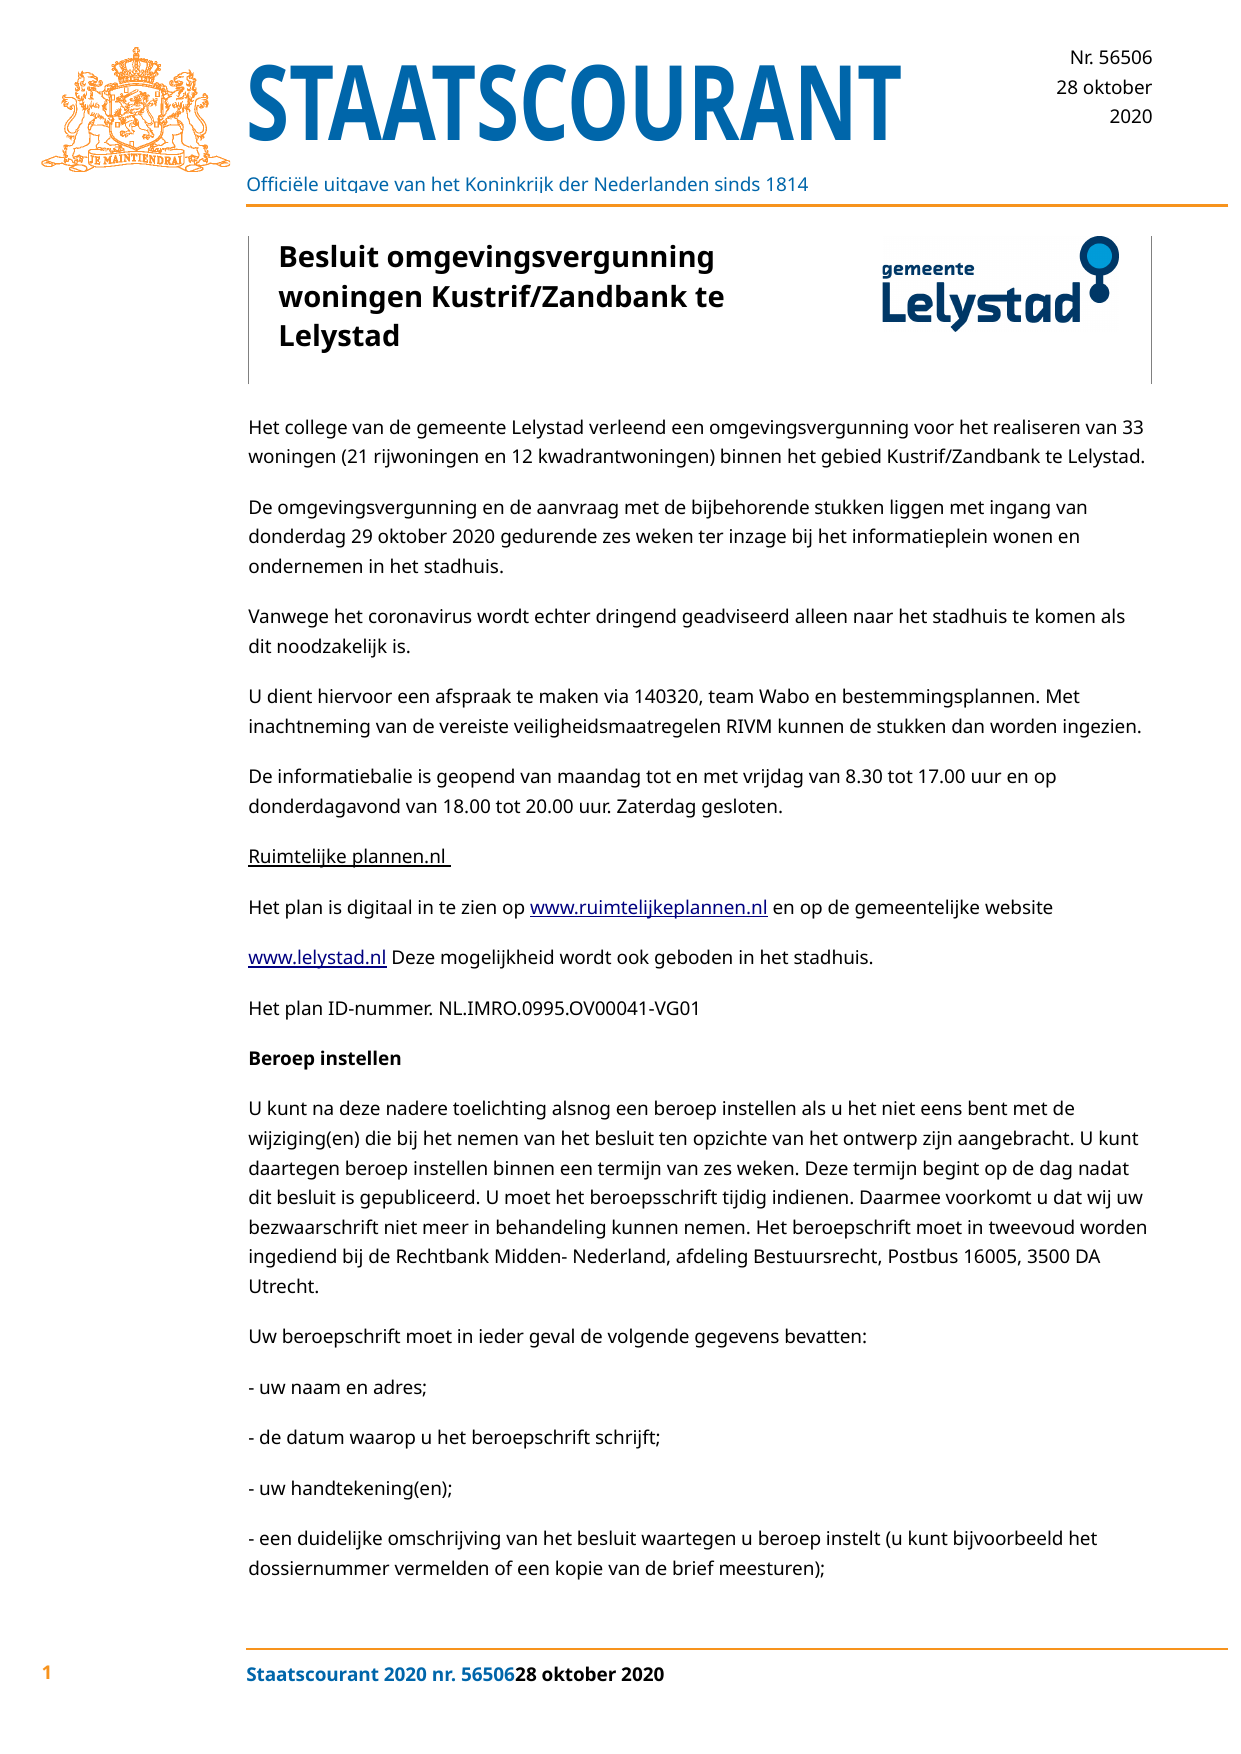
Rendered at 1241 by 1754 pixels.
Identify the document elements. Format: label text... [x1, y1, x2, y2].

text Het plan ID-nummer. NL.IMRO.0995.OV00041-VG01 [248, 995, 1152, 1021]
text De informatiebalie is geopend van maandag tot en met vrijdag van 8.30 tot 17.00 uur en op donderdagavond van 18.00 tot 20.00 uur. Zaterdag gesloten. [248, 763, 1152, 819]
text Vanwege het coronavirus wordt echter dringend geadviseerd alleen naar het stadhuis te komen als dit noodzakelijk is. [248, 603, 1152, 659]
text - uw handtekening(en); [248, 1475, 1152, 1501]
text - uw naam en adres; [248, 1374, 1152, 1400]
picture [41, 47, 231, 172]
text Beroep instellen [248, 1045, 1152, 1071]
text Het college van de gemeente Lelystad verleend een omgevingsvergunning voor het realiseren van 33 woningen (21 rijwoningen en 12 kwadrantwoningen) binnen het gebied Kustrif/Zandbank te Lelystad. [248, 414, 1152, 469]
text Uw beroepschrift moet in ieder geval de volgende gegevens bevatten: [248, 1323, 1152, 1349]
text De omgevingsvergunning en de aanvraag met de bijbehorende stukken liggen met ingang van donderdag 29 oktober 2020 gedurende zes weken ter inzage bij het informatieplein wonen en ondernemen in het stadhuis. [248, 494, 1152, 579]
table_header Besluit omgevingsvergunning woningen Kustrif/Zandbank te Lelystad [249, 236, 850, 384]
text www.lelystad.nl Deze mogelijkheid wordt ook geboden in het stadhuis. [248, 944, 1152, 970]
text Het plan is digitaal in te zien op www.ruimtelijkeplannen.nl en op de gemeentelijke website [248, 894, 1152, 920]
picture [882, 236, 1119, 332]
text - een duidelijke omschrijving van het besluit waartegen u beroep instelt (u kunt bijvoorbeeld het dossiernummer vermelden of een kopie van de brief meesturen); [248, 1525, 1152, 1581]
table_header [850, 236, 1151, 384]
text U kunt na deze nadere toelichting alsnog een beroep instellen als u het niet eens bent met de wijziging(en) die bij het nemen van het besluit ten opzichte van het ontwerp zijn aangebracht. U kunt daartegen beroep instellen binnen een termijn van zes weken. Deze termijn begint op de dag nadat dit besluit is gepubliceerd. U moet het beroepsschrift tijdig indienen. Daarmee voorkomt u dat wij uw bezwaarschrift niet meer in behandeling kunnen nemen. Het beroepschrift moet in tweevoud worden ingediend bij de Rechtbank Midden- Nederland, afdeling Bestuursrecht, Postbus 16005, 3500 DA Utrecht. [248, 1096, 1152, 1299]
text U dient hiervoor een afspraak te maken via 140320, team Wabo en bestemmingsplannen. Met inachtneming van de vereiste veiligheidsmaatregelen RIVM kunnen de stukken dan worden ingezien. [248, 683, 1152, 739]
text Ruimtelijke plannen.nl [248, 843, 1152, 869]
text - de datum waarop u het beroepschrift schrijft; [248, 1424, 1152, 1450]
